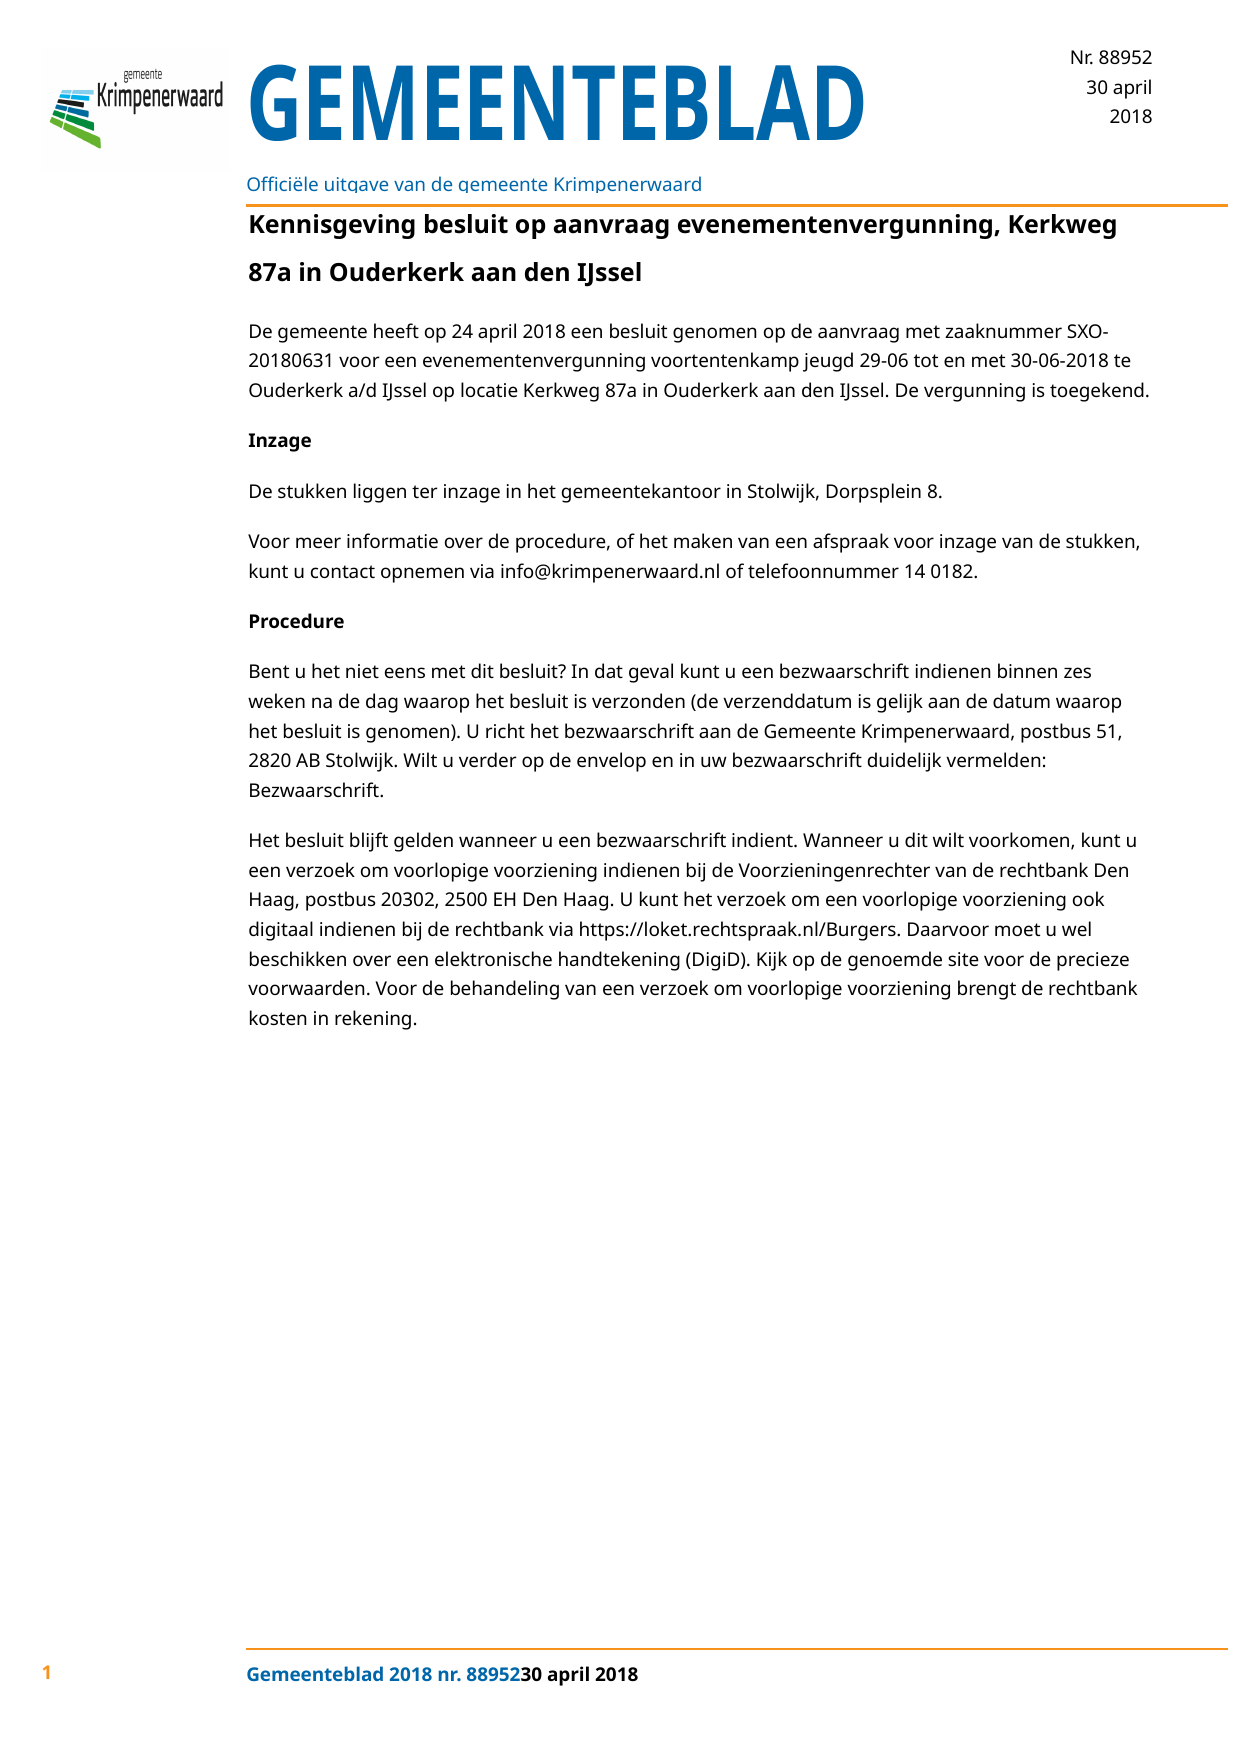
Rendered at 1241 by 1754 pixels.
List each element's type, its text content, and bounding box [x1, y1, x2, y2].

text Bent u het niet eens met dit besluit? In dat geval kunt u een bezwaarschrift indienen binnen zes weken na de dag waarop het besluit is verzonden (de verzenddatum is gelijk aan de datum waarop het besluit is genomen). U richt het bezwaarschrift aan de Gemeente Krimpenerwaard, postbus 51, 2820 AB Stolwijk. Wilt u verder op de envelop en in uw bezwaarschrift duidelijk vermelden: Bezwaarschrift. [248, 659, 1152, 803]
text Kennisgeving besluit op aanvraag evenementenvergunning, Kerkweg 87a in Ouderkerk aan den IJssel [248, 207, 1152, 288]
picture [41, 47, 231, 172]
text De stukken liggen ter inzage in het gemeentekantoor in Stolwijk, Dorpsplein 8. [248, 478, 1152, 504]
text Procedure [248, 608, 1152, 634]
text Voor meer informatie over de procedure, of het maken van een afspraak voor inzage van de stukken, kunt u contact opnemen via info@krimpenerwaard.nl of telefoonnummer 14 0182. [248, 528, 1152, 584]
text De gemeente heeft op 24 april 2018 een besluit genomen op de aanvraag met zaaknummer SXO-20180631 voor een evenementenvergunning voortentenkamp jeugd 29-06 tot en met 30-06-2018 te Ouderkerk a/d IJssel op locatie Kerkweg 87a in Ouderkerk aan den IJssel. De vergunning is toegekend. [248, 318, 1152, 403]
text Inzage [248, 427, 1152, 453]
text Het besluit blijft gelden wanneer u een bezwaarschrift indient. Wanneer u dit wilt voorkomen, kunt u een verzoek om voorlopige voorziening indienen bij de Voorzieningenrechter van de rechtbank Den Haag, postbus 20302, 2500 EH Den Haag. U kunt het verzoek om een voorlopige voorziening ook digitaal indienen bij de rechtbank via https://loket.rechtspraak.nl/Burgers. Daarvoor moet u wel beschikken over een elektronische handtekening (DigiD). Kijk op de genoemde site voor de precieze voorwaarden. Voor de behandeling van een verzoek om voorlopige voorziening brengt de rechtbank kosten in rekening. [248, 827, 1152, 1031]
